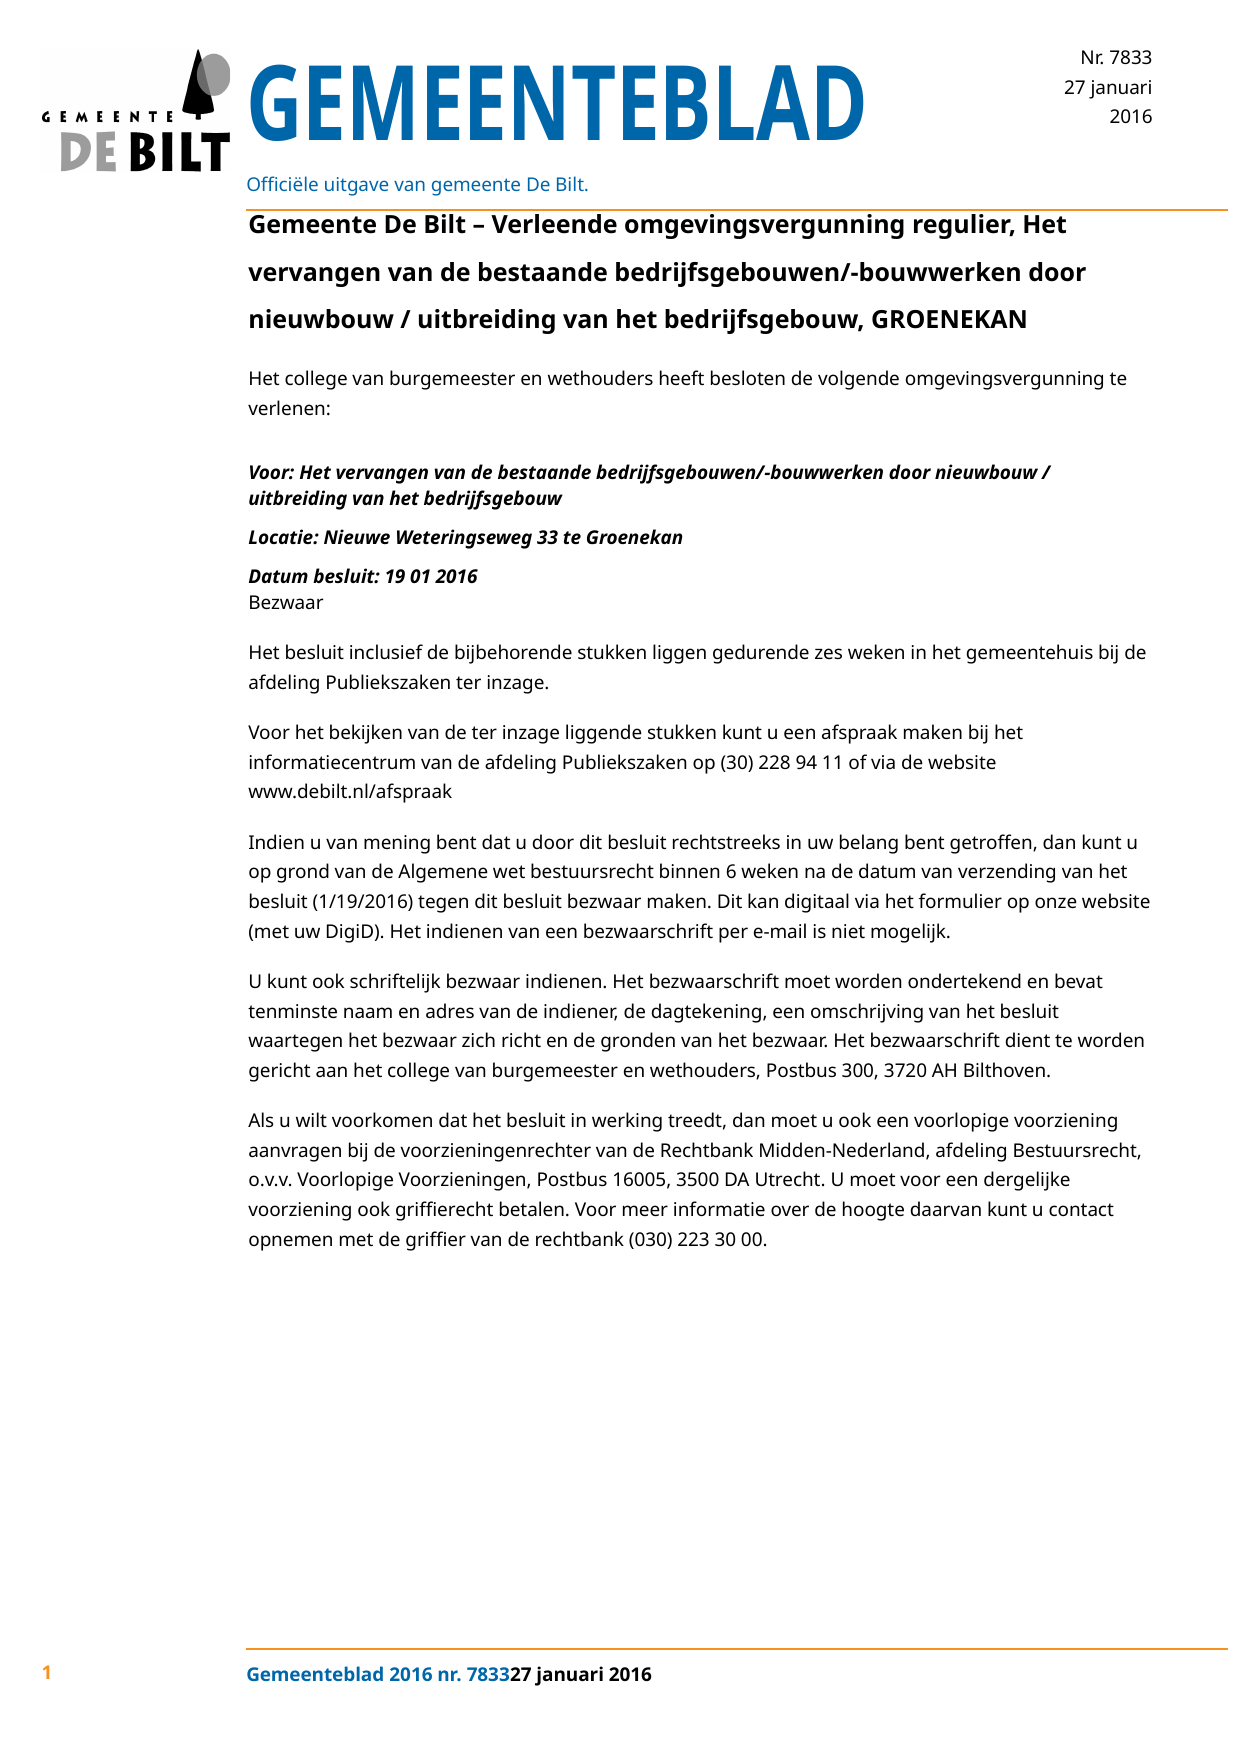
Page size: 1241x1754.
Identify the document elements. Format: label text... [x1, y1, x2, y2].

text Het college van burgemeester en wethouders heeft besloten de volgende omgevingsvergunning te verlenen: [248, 366, 1152, 421]
text Locatie: Nieuwe Weteringseweg 33 te Groenekan [248, 524, 1152, 550]
text U kunt ook schriftelijk bezwaar indienen. Het bezwaarschrift moet worden ondertekend en bevat tenminste naam en adres van de indiener, de dagtekening, een omschrijving van het besluit waartegen het bezwaar zich richt en de gronden van het bezwaar. Het bezwaarschrift dient te worden gericht aan het college van burgemeester en wethouders, Postbus 300, 3720 AH Bilthoven. [248, 968, 1152, 1083]
text Het besluit inclusief de bijbehorende stukken liggen gedurende zes weken in het gemeentehuis bij de afdeling Publiekszaken ter inzage. [248, 639, 1152, 695]
picture [41, 47, 231, 172]
text Gemeente De Bilt – Verleende omgevingsvergunning regulier, Het vervangen van de bestaande bedrijfsgebouwen/-bouwwerken door nieuwbouw / uitbreiding van het bedrijfsgebouw, GROENEKAN [248, 211, 1152, 336]
text Indien u van mening bent dat u door dit besluit rechtstreeks in uw belang bent getroffen, dan kunt u op grond van de Algemene wet bestuursrecht binnen 6 weken na de datum van verzending van het besluit (1/19/2016) tegen dit besluit bezwaar maken. Dit kan digitaal via het formulier op onze website (met uw DigiD). Het indienen van een bezwaarschrift per e-mail is niet mogelijk. [248, 829, 1152, 943]
text Bezwaar [248, 589, 1152, 615]
text Als u wilt voorkomen dat het besluit in werking treedt, dan moet u ook een voorlopige voorziening aanvragen bij de voorzieningenrechter van de Rechtbank Midden-Nederland, afdeling Bestuursrecht, o.v.v. Voorlopige Voorzieningen, Postbus 16005, 3500 DA Utrecht. U moet voor een dergelijke voorziening ook griffierecht betalen. Voor meer informatie over de hoogte daarvan kunt u contact opnemen met de griffier van de rechtbank (030) 223 30 00. [248, 1107, 1152, 1251]
text Voor: Het vervangen van de bestaande bedrijfsgebouwen/-bouwwerken door nieuwbouw / uitbreiding van het bedrijfsgebouw [248, 459, 1152, 511]
text Datum besluit: 19 01 2016 [248, 563, 1152, 589]
text Voor het bekijken van de ter inzage liggende stukken kunt u een afspraak maken bij het informatiecentrum van de afdeling Publiekszaken op (30) 228 94 11 of via de website www.debilt.nl/afspraak [248, 719, 1152, 804]
